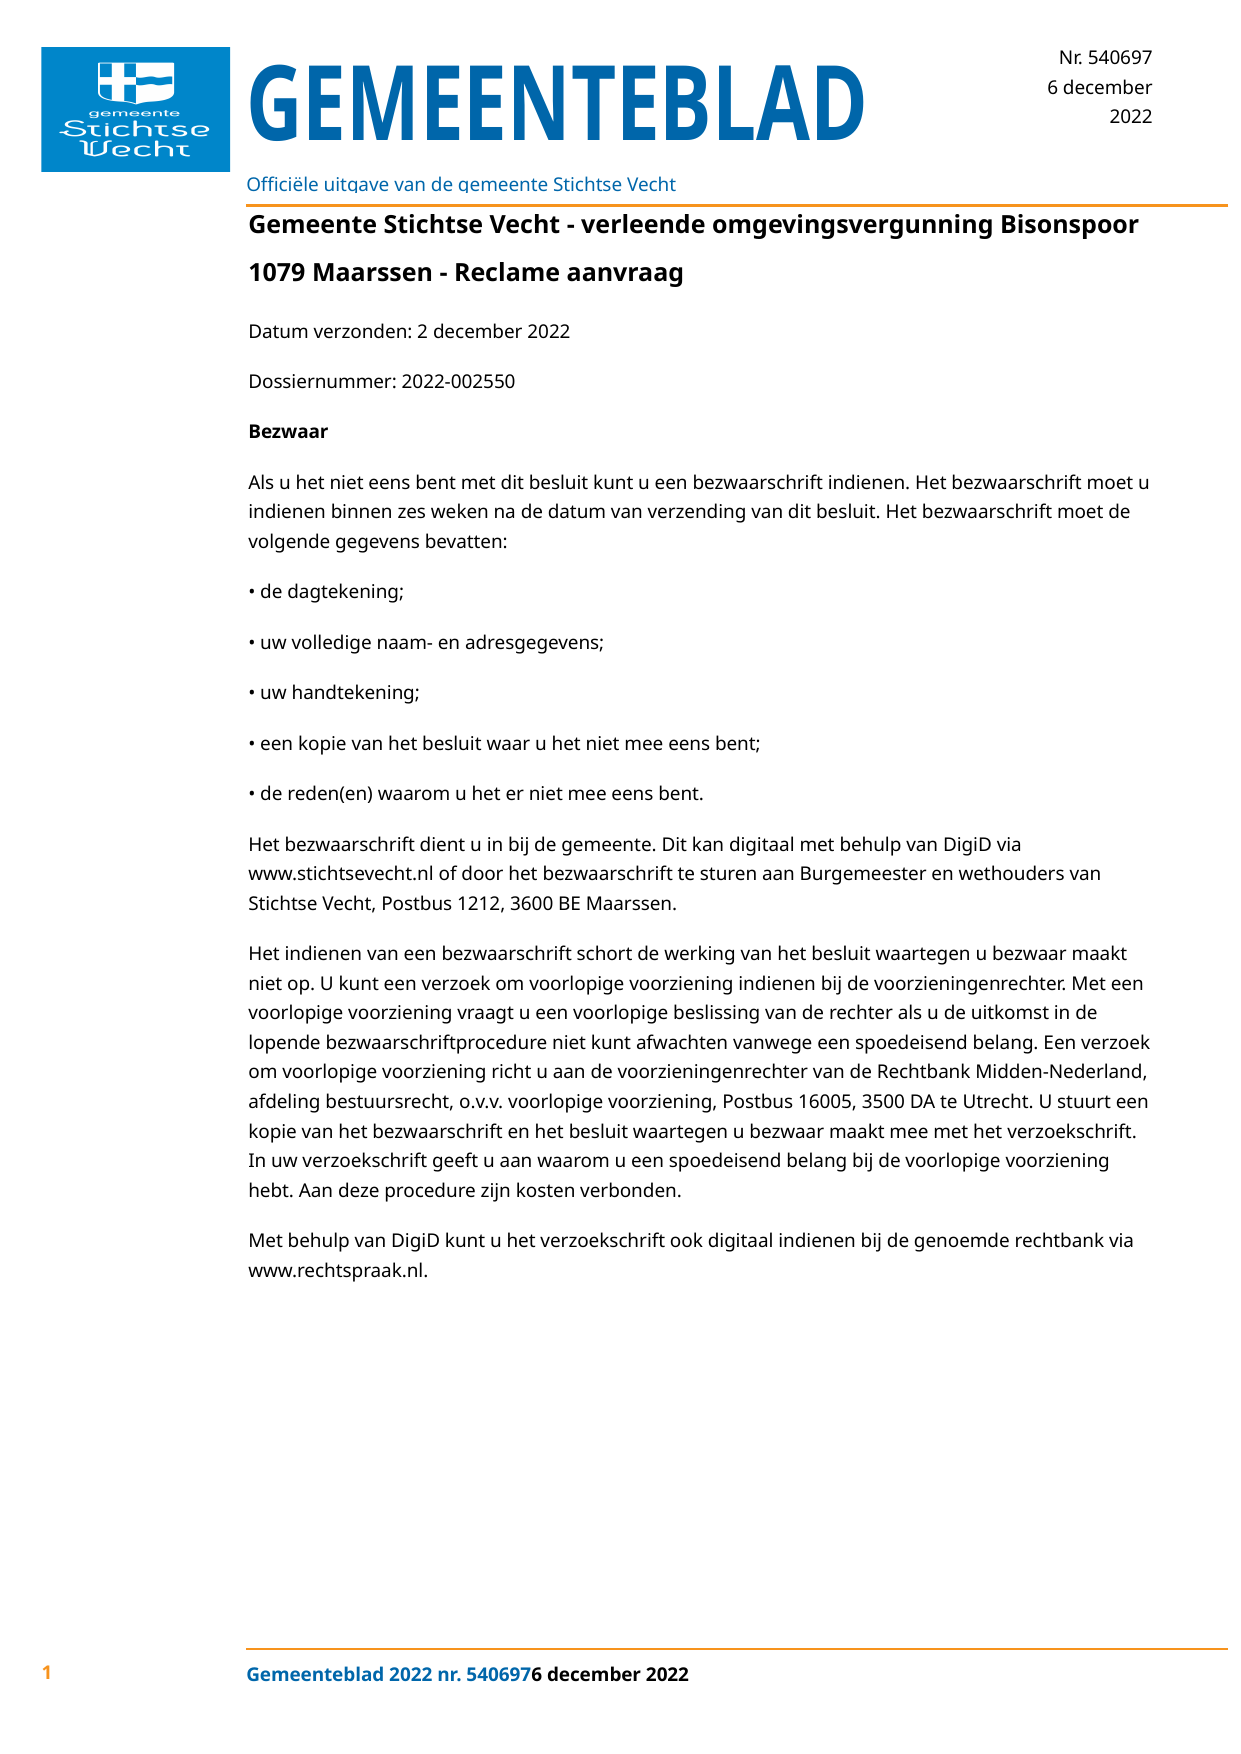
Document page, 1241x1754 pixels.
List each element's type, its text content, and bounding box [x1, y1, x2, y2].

text Bezwaar [248, 419, 1152, 444]
text Datum verzonden: 2 december 2022 [248, 318, 1152, 344]
text • de dagtekening; [248, 579, 1152, 604]
text • de reden(en) waarom u het er niet mee eens bent. [248, 780, 1152, 806]
picture [99, 63, 135, 101]
text • een kopie van het besluit waar u het niet mee eens bent; [248, 730, 1152, 756]
text Gemeente Stichtse Vecht - verleende omgevingsvergunning Bisonspoor 1079 Maarssen - Reclame aanvraag [248, 207, 1152, 288]
text • uw volledige naam- en adresgegevens; [248, 629, 1152, 655]
text • uw handtekening; [248, 679, 1152, 705]
text Als u het niet eens bent met dit besluit kunt u een bezwaarschrift indienen. Het bezwaarschrift moet u indienen binnen zes weken na de datum van verzending van dit besluit. Het bezwaarschrift moet de volgende gegevens bevatten: [248, 469, 1152, 554]
text Met behulp van DigiD kunt u het verzoekschrift ook digitaal indienen bij de genoemde rechtbank via www.rechtspraak.nl. [248, 1227, 1152, 1283]
text Dossiernummer: 2022-002550 [248, 368, 1152, 394]
text Het bezwaarschrift dient u in bij de gemeente. Dit kan digitaal met behulp van DigiD via www.stichtsevecht.nl of door het bezwaarschrift te sturen aan Burgemeester en wethouders van Stichtse Vecht, Postbus 1212, 3600 BE Maarssen. [248, 831, 1152, 916]
text Het indienen van een bezwaarschrift schort de werking van het besluit waartegen u bezwaar maakt niet op. U kunt een verzoek om voorlopige voorziening indienen bij de voorzieningenrechter. Met een voorlopige voorziening vraagt u een voorlopige beslissing van de rechter als u de uitkomst in de lopende bezwaarschriftprocedure niet kunt afwachten vanwege een spoedeisend belang. Een verzoek om voorlopige voorziening richt u aan de voorzieningenrechter van de Rechtbank Midden-Nederland, afdeling bestuursrecht, o.v.v. voorlopige voorziening, Postbus 16005, 3500 DA te Utrecht. U stuurt een kopie van het bezwaarschrift en het besluit waartegen u bezwaar maakt mee met het verzoekschrift. In uw verzoekschrift geeft u aan waarom u een spoedeisend belang bij de voorlopige voorziening hebt. Aan deze procedure zijn kosten verbonden. [248, 940, 1152, 1203]
picture [137, 63, 174, 103]
